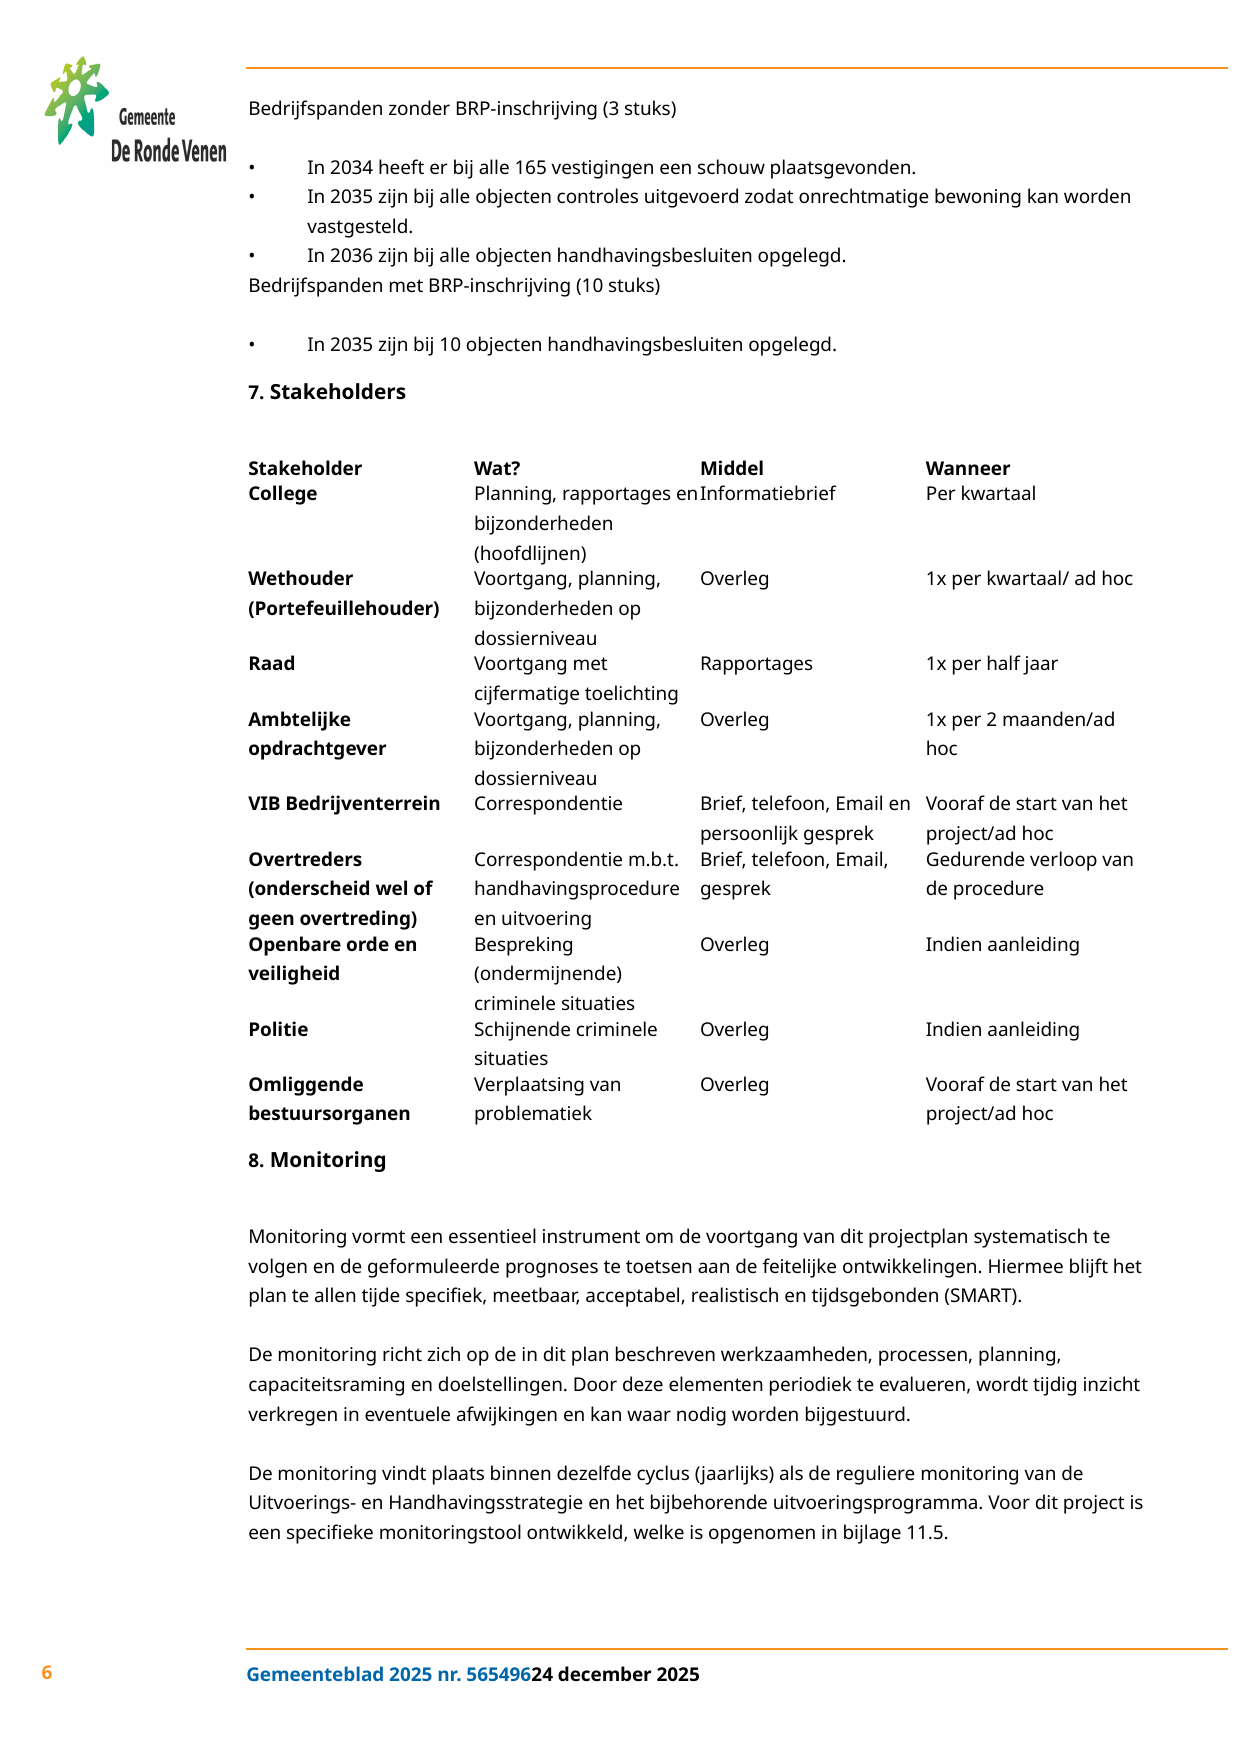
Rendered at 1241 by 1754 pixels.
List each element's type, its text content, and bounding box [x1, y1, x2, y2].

table_cell Schijnende criminele situaties [474, 1016, 700, 1071]
table_cell 1x per kwartaal/ ad hoc [926, 566, 1152, 650]
text 8. Monitoring [248, 1146, 1152, 1174]
table_cell Informatiebrief [700, 481, 926, 566]
table_cell Omliggende bestuursorganen [248, 1071, 474, 1126]
table_cell Wethouder (Portefeuillehouder) [248, 566, 474, 650]
table_cell 1x per 2 maanden/ad hoc [926, 706, 1152, 791]
text De monitoring vindt plaats binnen dezelfde cyclus (jaarlijks) als de reguliere monitoring van de Uitvoerings- en Handhavingsstrategie en het bijbehorende uitvoeringsprogramma. Voor dit project is een specifieke monitoringstool ontwikkeld, welke is opgenomen in bijlage 11.5. [248, 1460, 1152, 1545]
table_cell Voortgang met cijfermatige toelichting [474, 650, 700, 706]
table_cell Vooraf de start van het project/ad hoc [926, 1071, 1152, 1126]
table_cell Correspondentie m.b.t. handhavingsprocedure en uitvoering [474, 846, 700, 931]
text Bedrijfspanden met BRP-inschrijving (10 stuks) [248, 272, 1152, 298]
table_cell Verplaatsing van problematiek [474, 1071, 700, 1126]
text 7. Stakeholders [248, 377, 1152, 406]
table_cell Politie [248, 1016, 474, 1071]
table_cell Overleg [700, 566, 926, 650]
table_cell Bespreking (ondermijnende) criminele situaties [474, 931, 700, 1016]
table_cell Voortgang, planning, bijzonderheden op dossierniveau [474, 566, 700, 650]
text Bedrijfspanden zonder BRP-inschrijving (3 stuks) [248, 95, 1152, 121]
table_cell Gedurende verloop van de procedure [926, 846, 1152, 931]
table_cell Overleg [700, 706, 926, 791]
table_cell College [248, 481, 474, 566]
table_cell Raad [248, 650, 474, 706]
table_cell 1x per half jaar [926, 650, 1152, 706]
list In 2036 zijn bij alle objecten handhavingsbesluiten opgelegd. [248, 243, 1152, 268]
table_cell Overtreders (onderscheid wel of geen overtreding) [248, 846, 474, 931]
table_cell Brief, telefoon, Email, gesprek [700, 846, 926, 931]
table_cell Overleg [700, 1016, 926, 1071]
list In 2035 zijn bij 10 objecten handhavingsbesluiten opgelegd. [248, 331, 1152, 357]
table_cell Ambtelijke opdrachtgever [248, 706, 474, 791]
text Monitoring vormt een essentieel instrument om de voortgang van dit projectplan systematisch te volgen en de geformuleerde prognoses te toetsen aan de feitelijke ontwikkelingen. Hiermee blijft het plan te allen tijde specifiek, meetbaar, acceptabel, realistisch en tijdsgebonden (SMART). [248, 1223, 1152, 1308]
list In 2034 heeft er bij alle 165 vestigingen een schouw plaatsgevonden. [248, 154, 1152, 180]
table_cell Indien aanleiding [926, 1016, 1152, 1071]
table_cell Correspondentie [474, 791, 700, 846]
table_cell Overleg [700, 1071, 926, 1126]
table_cell Indien aanleiding [926, 931, 1152, 1016]
text De monitoring richt zich op de in dit plan beschreven werkzaamheden, processen, planning, capaciteitsraming en doelstellingen. Door deze elementen periodiek te evalueren, wordt tijdig inzicht verkregen in eventuele afwijkingen en kan waar nodig worden bijgestuurd. [248, 1342, 1152, 1427]
table_header Middel [700, 455, 926, 481]
table_cell Overleg [700, 931, 926, 1016]
list In 2035 zijn bij alle objecten controles uitgevoerd zodat onrechtmatige bewoning kan worden vastgesteld. [248, 183, 1152, 239]
table_cell Voortgang, planning, bijzonderheden op dossierniveau [474, 706, 700, 791]
table_cell Openbare orde en veiligheid [248, 931, 474, 1016]
table_cell VIB Bedrijventerrein [248, 791, 474, 846]
table_header Wanneer [926, 455, 1152, 481]
table_cell Per kwartaal [926, 481, 1152, 566]
table_cell Brief, telefoon, Email en persoonlijk gesprek [700, 791, 926, 846]
table_header Wat? [474, 455, 700, 481]
table_header Stakeholder [248, 455, 474, 481]
table_cell Planning, rapportages en bijzonderheden (hoofdlijnen) [474, 481, 700, 566]
table_cell Rapportages [700, 650, 926, 706]
table_cell Vooraf de start van het project/ad hoc [926, 791, 1152, 846]
picture [41, 47, 231, 172]
